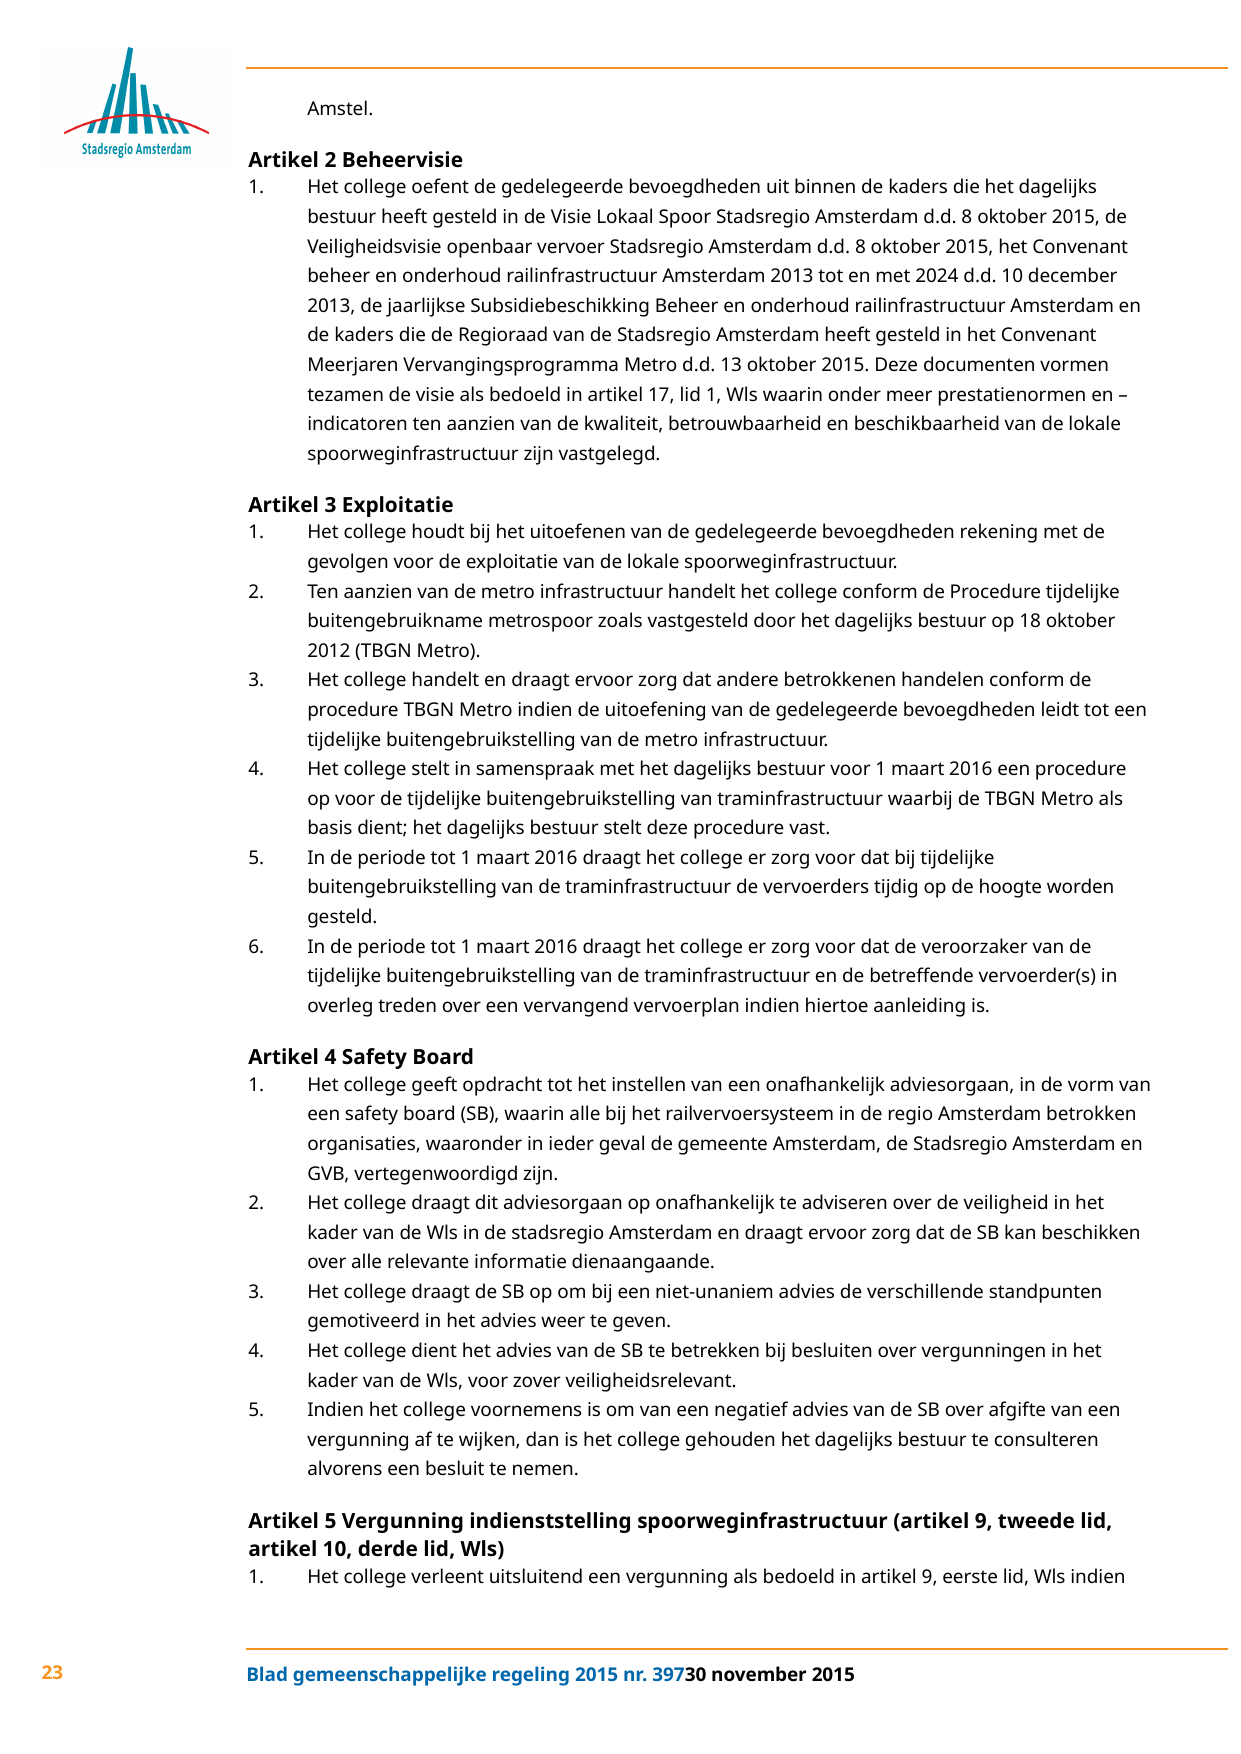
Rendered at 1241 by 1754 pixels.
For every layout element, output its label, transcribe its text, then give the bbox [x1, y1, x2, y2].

list Het college houdt bij het uitoefenen van de gedelegeerde bevoegdheden rekening met de gevolgen voor de exploitatie van de lokale spoorweginfrastructuur. [248, 519, 1152, 574]
picture [41, 47, 231, 172]
list Amstel. [248, 95, 1152, 121]
text Artikel 2 Beheervisie [248, 145, 1152, 174]
list In de periode tot 1 maart 2016 draagt het college er zorg voor dat bij tijdelijke buitengebruikstelling van de traminfrastructuur de vervoerders tijdig op de hoogte worden gesteld. [248, 844, 1152, 929]
text Artikel 3 Exploitatie [248, 490, 1152, 519]
list Het college oefent de gedelegeerde bevoegdheden uit binnen de kaders die het dagelijks bestuur heeft gesteld in de Visie Lokaal Spoor Stadsregio Amsterdam d.d. 8 oktober 2015, de Veiligheidsvisie openbaar vervoer Stadsregio Amsterdam d.d. 8 oktober 2015, het Convenant beheer en onderhoud railinfrastructuur Amsterdam 2013 tot en met 2024 d.d. 10 december 2013, de jaarlijkse Subsidiebeschikking Beheer en onderhoud railinfrastructuur Amsterdam en de kaders die de Regioraad van de Stadsregio Amsterdam heeft gesteld in het Convenant Meerjaren Vervangingsprogramma Metro d.d. 13 oktober 2015. Deze documenten vormen tezamen de visie als bedoeld in artikel 17, lid 1, Wls waarin onder meer prestatienormen en –indicatoren ten aanzien van de kwaliteit, betrouwbaarheid en beschikbaarheid van de lokale spoorweginfrastructuur zijn vastgelegd. [248, 174, 1152, 466]
list Het college handelt en draagt ervoor zorg dat andere betrokkenen handelen conform de procedure TBGN Metro indien de uitoefening van de gedelegeerde bevoegdheden leidt tot een tijdelijke buitengebruikstelling van de metro infrastructuur. [248, 667, 1152, 752]
list Het college stelt in samenspraak met het dagelijks bestuur voor 1 maart 2016 een procedure op voor de tijdelijke buitengebruikstelling van traminfrastructuur waarbij de TBGN Metro als basis dient; het dagelijks bestuur stelt deze procedure vast. [248, 755, 1152, 840]
list Het college draagt dit adviesorgaan op onafhankelijk te adviseren over de veiligheid in het kader van de Wls in de stadsregio Amsterdam en draagt ervoor zorg dat de SB kan beschikken over alle relevante informatie dienaangaande. [248, 1189, 1152, 1274]
list Het college verleent uitsluitend een vergunning als bedoeld in artikel 9, eerste lid, Wls indien [248, 1563, 1152, 1588]
list In de periode tot 1 maart 2016 draagt het college er zorg voor dat de veroorzaker van de tijdelijke buitengebruikstelling van de traminfrastructuur en de betreffende vervoerder(s) in overleg treden over een vervangend vervoerplan indien hiertoe aanleiding is. [248, 933, 1152, 1018]
list Het college dient het advies van de SB te betrekken bij besluiten over vergunningen in het kader van de Wls, voor zover veiligheidsrelevant. [248, 1337, 1152, 1392]
list Ten aanzien van de metro infrastructuur handelt het college conform de Procedure tijdelijke buitengebruikname metrospoor zoals vastgesteld door het dagelijks bestuur op 18 oktober 2012 (TBGN Metro). [248, 578, 1152, 663]
text Artikel 4 Safety Board [248, 1042, 1152, 1071]
text Artikel 5 Vergunning indienststelling spoorweginfrastructuur (artikel 9, tweede lid, artikel 10, derde lid, Wls) [248, 1506, 1152, 1563]
list Het college geeft opdracht tot het instellen van een onafhankelijk adviesorgaan, in de vorm van een safety board (SB), waarin alle bij het railvervoersysteem in de regio Amsterdam betrokken organisaties, waaronder in ieder geval de gemeente Amsterdam, de Stadsregio Amsterdam en GVB, vertegenwoordigd zijn. [248, 1071, 1152, 1185]
list Indien het college voornemens is om van een negatief advies van de SB over afgifte van een vergunning af te wijken, dan is het college gehouden het dagelijks bestuur te consulteren alvorens een besluit te nemen. [248, 1396, 1152, 1481]
list Het college draagt de SB op om bij een niet-unaniem advies de verschillende standpunten gemotiveerd in het advies weer te geven. [248, 1278, 1152, 1333]
